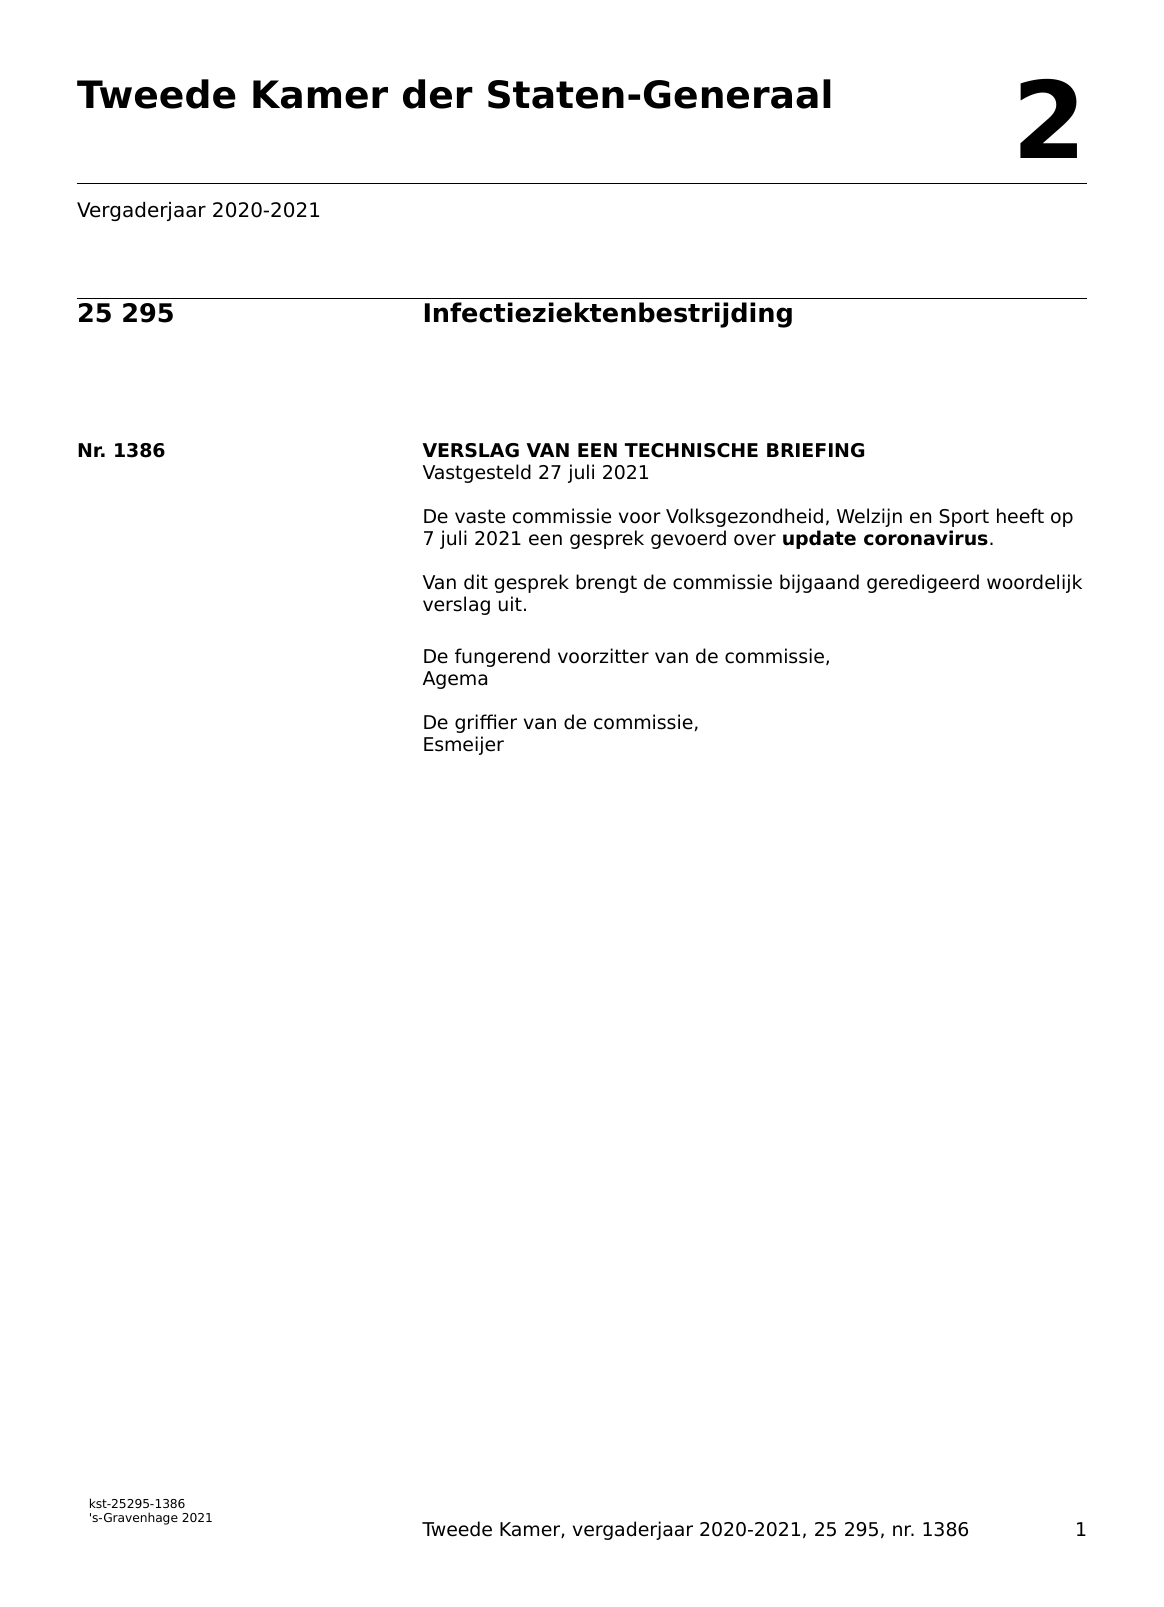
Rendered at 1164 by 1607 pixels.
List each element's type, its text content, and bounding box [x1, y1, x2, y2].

text De fungerend voorzitter van de commissie, Agema [422, 646, 1087, 690]
table_cell Vergaderjaar 2020-2021 [77, 184, 1087, 298]
text kst-25295-1386 [88, 1497, 323, 1511]
text Van dit gesprek brengt de commissie bijgaand geredigeerd woordelijk verslag uit. [422, 572, 1087, 616]
table_header 2 [886, 59, 1087, 183]
subtitle Nr. 1386 VERSLAG VAN EEN TECHNISCHE BRIEFING [77, 440, 1087, 462]
text De griffier van de commissie, Esmeijer [422, 712, 1087, 756]
text 's-Gravenhage 2021 [88, 1511, 323, 1525]
subtitle 25 295 Infectieziektenbestrijding [77, 299, 1087, 329]
table_header Tweede Kamer der Staten-Generaal [77, 59, 886, 183]
text Vastgesteld 27 juli 2021 [422, 462, 1087, 484]
text De vaste commissie voor Volksgezondheid, Welzijn en Sport heeft op 7 juli 2021 een gesprek gevoerd over update coronavirus. [422, 506, 1087, 550]
